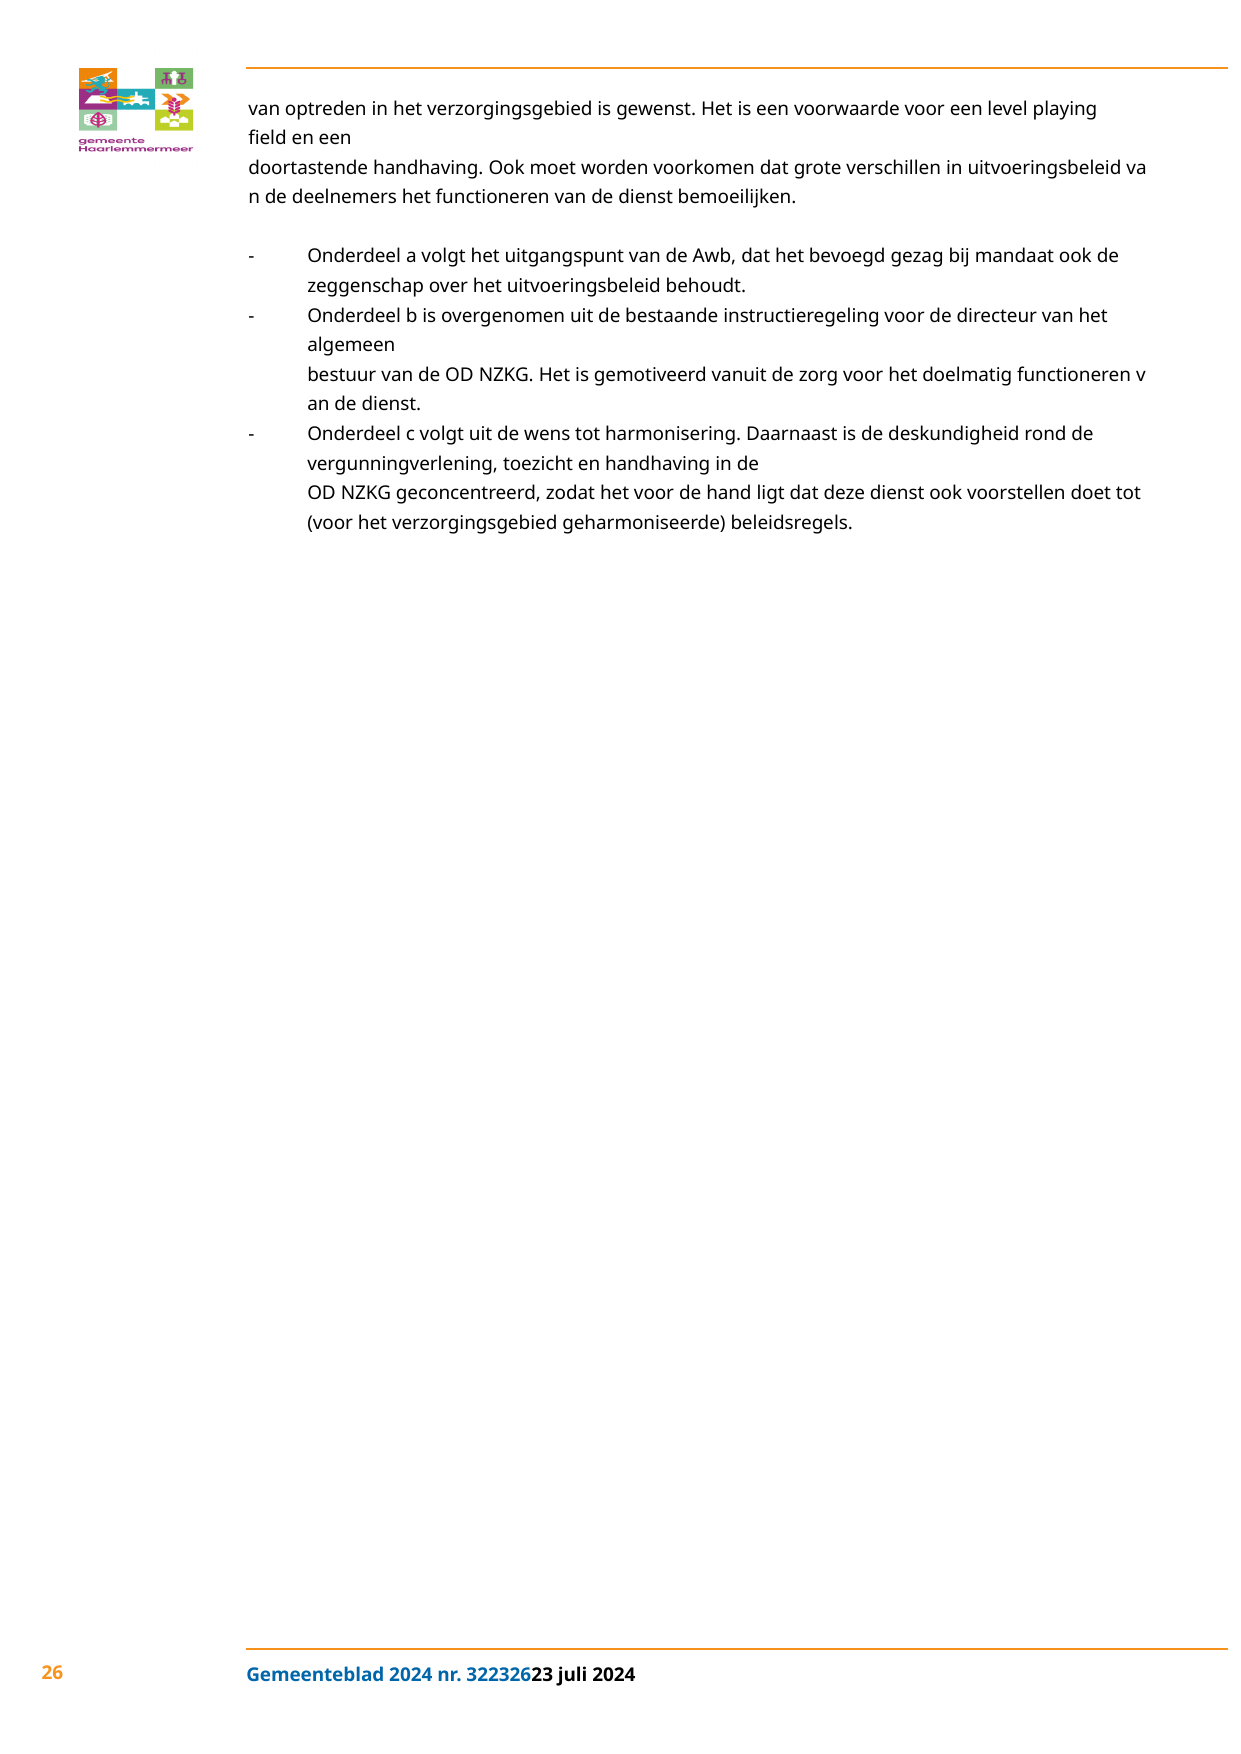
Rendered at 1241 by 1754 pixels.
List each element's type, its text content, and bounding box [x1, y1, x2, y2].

list Onderdeel a volgt het uitgangspunt van de Awb, dat het bevoegd gezag bij mandaat ook de zeggenschap over het uitvoeringsbeleid behoudt. [248, 243, 1152, 298]
list Onderdeel c volgt uit de wens tot harmonisering. Daarnaast is de deskundigheid rond de vergunningverlening, toezicht en handhaving in de OD NZKG geconcentreerd, zodat het voor de hand ligt dat deze dienst ook voorstellen doet tot (voor het verzorgingsgebied geharmoniseerde) beleidsregels. [248, 420, 1152, 535]
text van optreden in het verzorgingsgebied is gewenst. Het is een voorwaarde voor een level playing field en een doortastende handhaving. Ook moet worden voorkomen dat grote verschillen in uitvoeringsbeleid van de deelnemers het functioneren van de dienst bemoeilijken. [248, 95, 1152, 209]
list Onderdeel b is overgenomen uit de bestaande instructieregeling voor de directeur van het algemeen bestuur van de OD NZKG. Het is gemotiveerd vanuit de zorg voor het doelmatig functioneren van de dienst. [248, 302, 1152, 416]
picture [41, 47, 231, 172]
